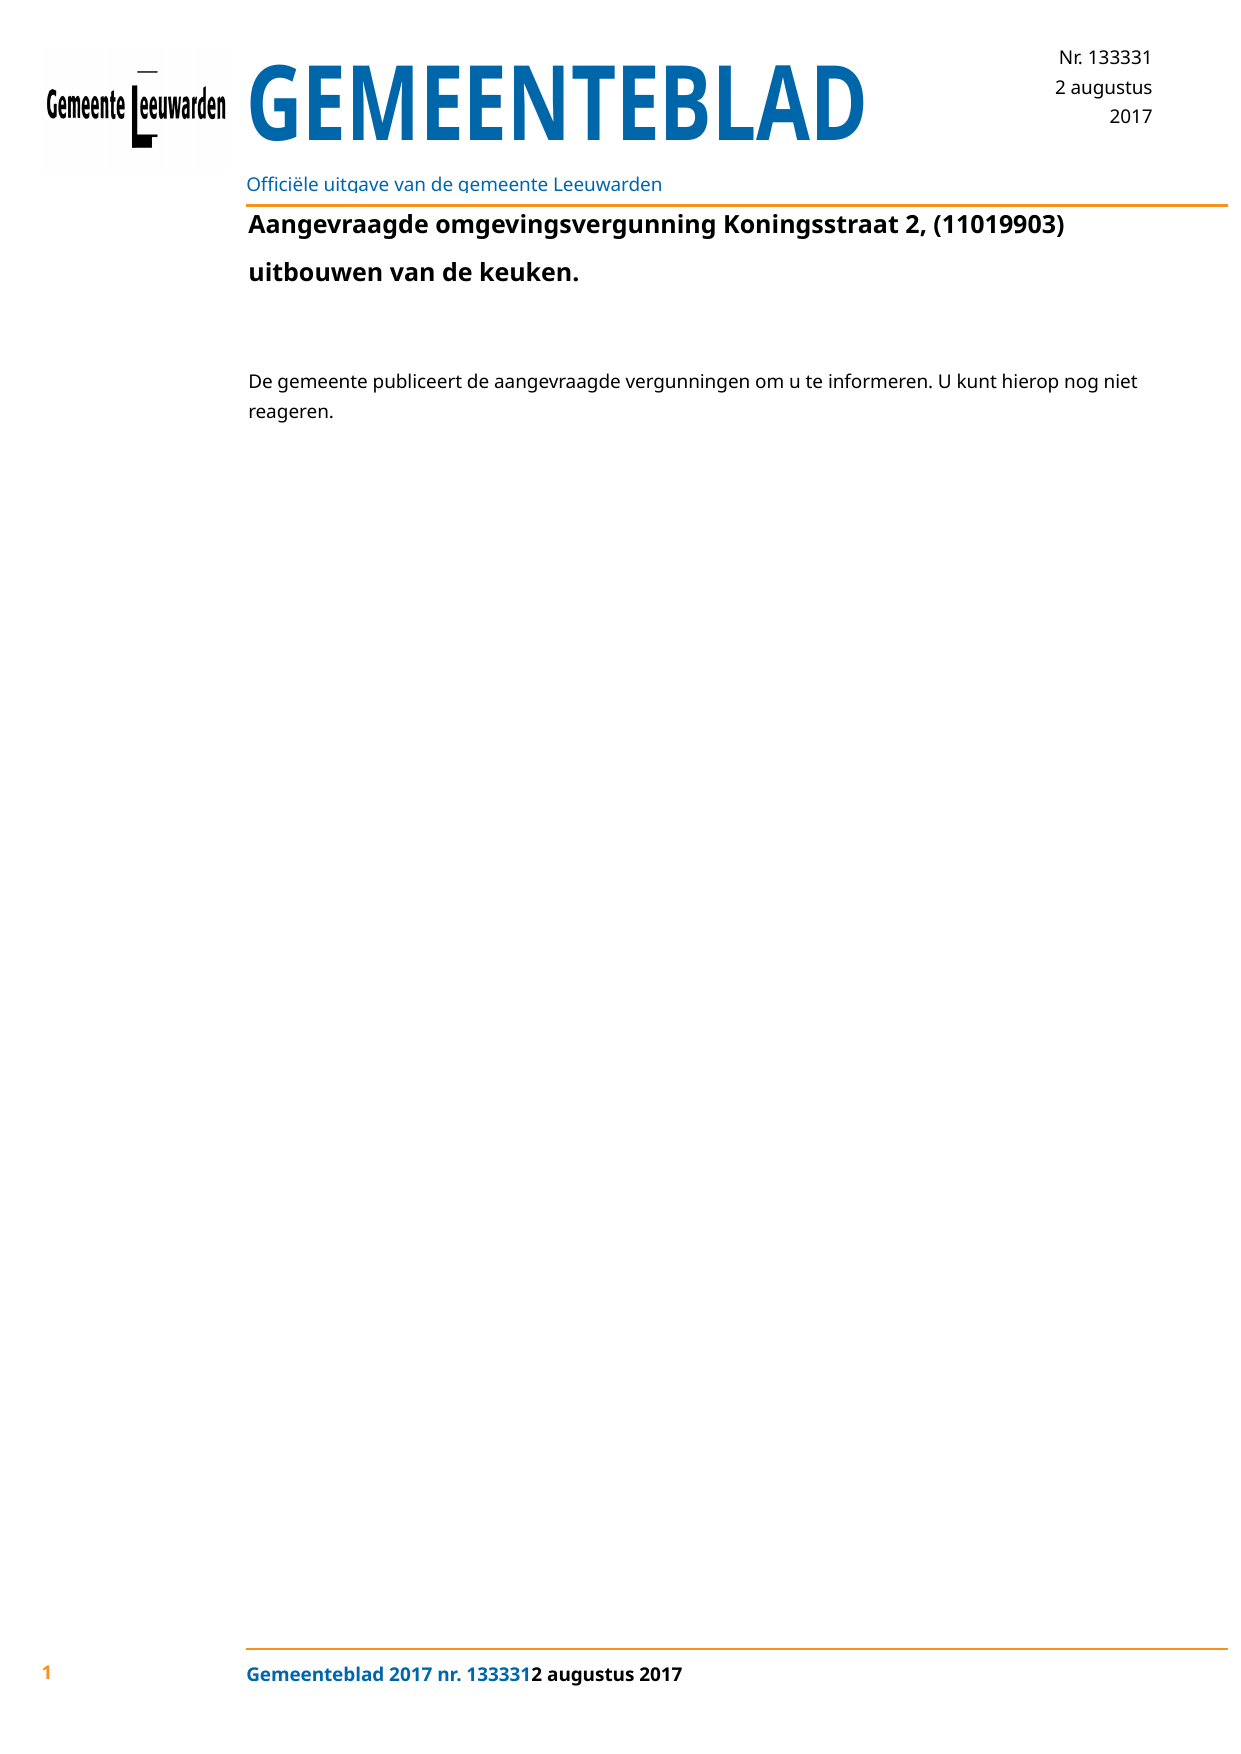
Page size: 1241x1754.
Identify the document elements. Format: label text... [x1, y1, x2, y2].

picture [41, 47, 231, 172]
text Aangevraagde omgevingsvergunning Koningsstraat 2, (11019903) uitbouwen van de keuken. [248, 207, 1152, 288]
text De gemeente publiceert de aangevraagde vergunningen om u te informeren. U kunt hierop nog niet reageren. [248, 368, 1152, 424]
